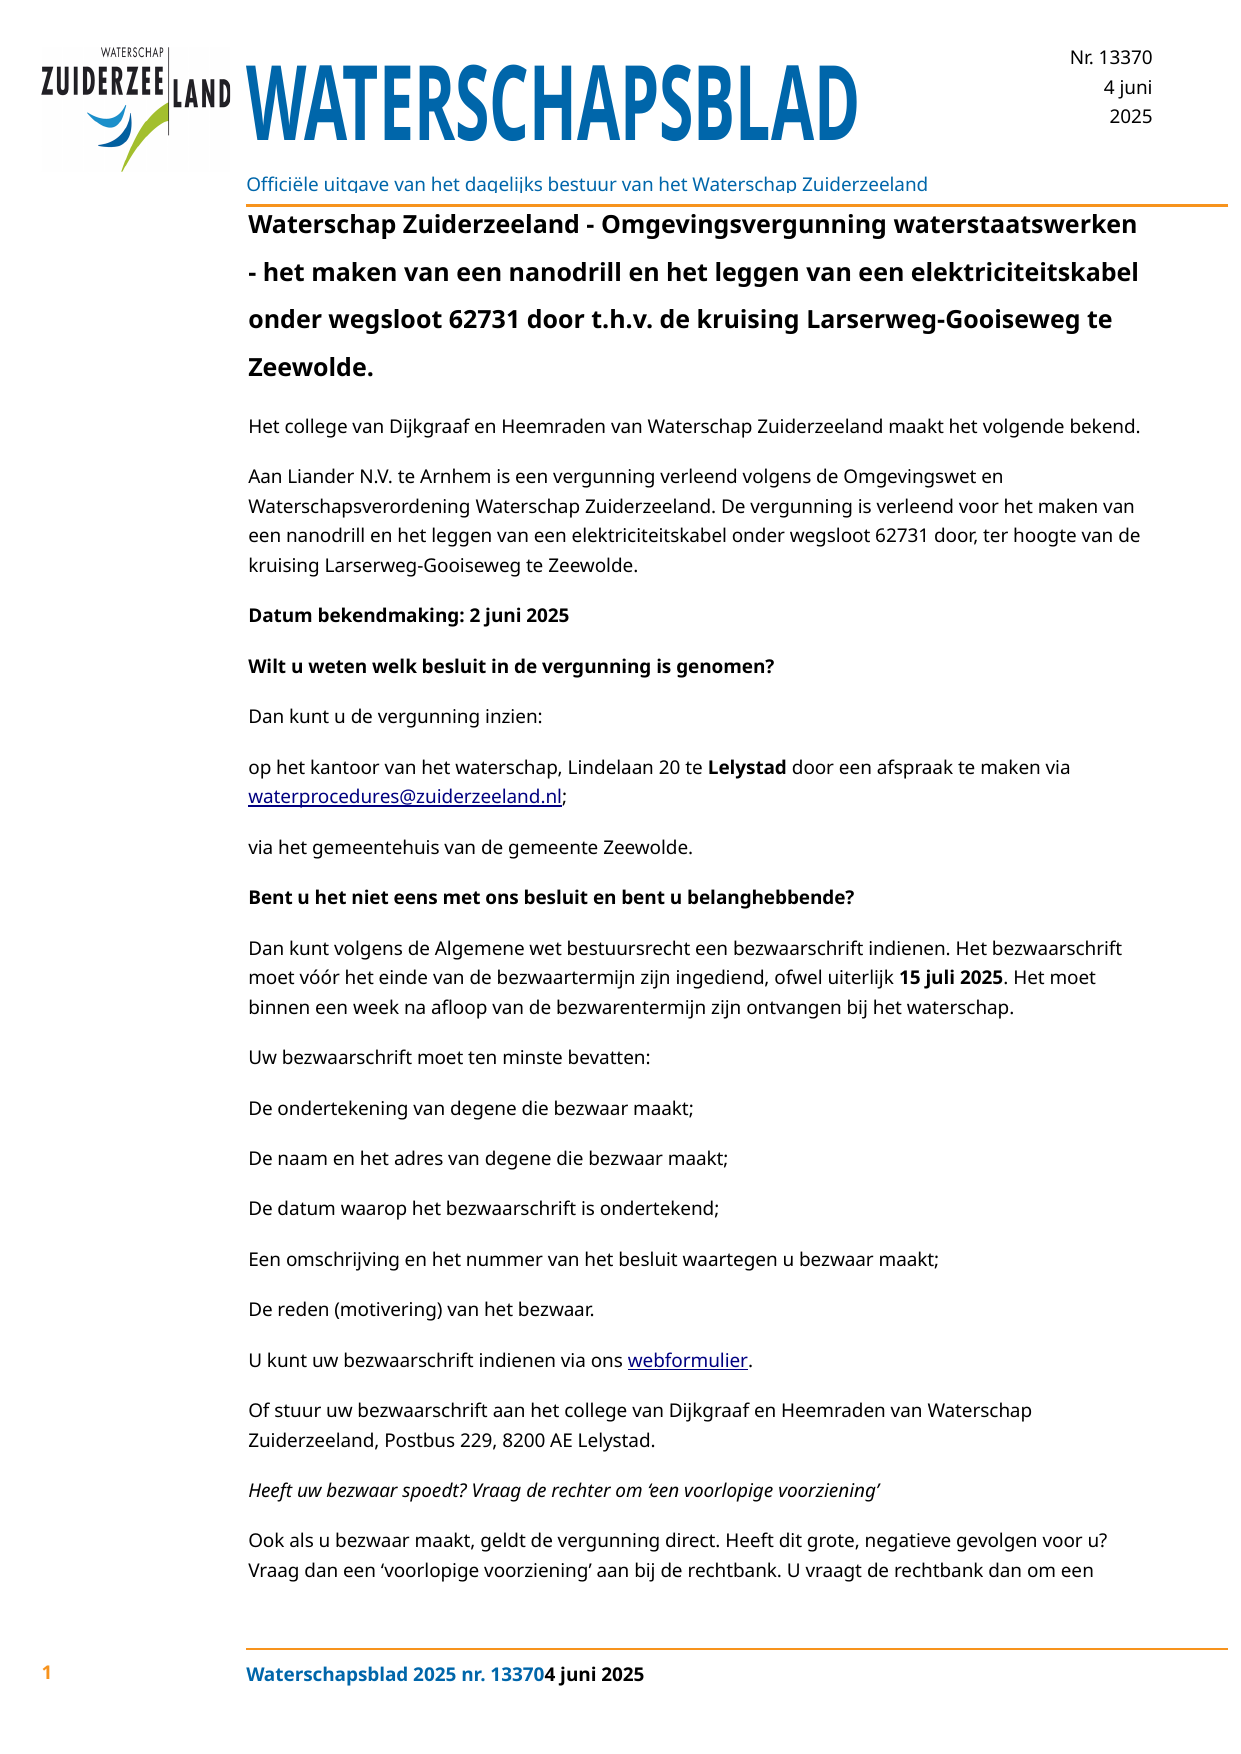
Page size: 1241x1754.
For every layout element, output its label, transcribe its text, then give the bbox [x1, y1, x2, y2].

text Een omschrijving en het nummer van het besluit waartegen u bezwaar maakt; [248, 1246, 1152, 1272]
text Het college van Dijkgraaf en Heemraden van Waterschap Zuiderzeeland maakt het volgende bekend. [248, 413, 1152, 439]
picture [41, 47, 231, 172]
text Ook als u bezwaar maakt, geldt de vergunning direct. Heeft dit grote, negatieve gevolgen voor u? Vraag dan een ‘voorlopige voorziening’ aan bij de rechtbank. U vraagt de rechtbank dan om een [248, 1528, 1152, 1583]
text Of stuur uw bezwaarschrift aan het college van Dijkgraaf en Heemraden van Waterschap Zuiderzeeland, Postbus 229, 8200 AE Lelystad. [248, 1397, 1152, 1453]
text De reden (motivering) van het bezwaar. [248, 1296, 1152, 1322]
text Waterschap Zuiderzeeland - Omgevingsvergunning waterstaatswerken - het maken van een nanodrill en het leggen van een elektriciteitskabel onder wegsloot 62731 door t.h.v. de kruising Larserweg-Gooiseweg te Zeewolde. [248, 207, 1152, 384]
text De naam en het adres van degene die bezwaar maakt; [248, 1145, 1152, 1171]
text Wilt u weten welk besluit in de vergunning is genomen? [248, 653, 1152, 679]
text De ondertekening van degene die bezwaar maakt; [248, 1095, 1152, 1121]
text Aan Liander N.V. te Arnhem is een vergunning verleend volgens de Omgevingswet en Waterschapsverordening Waterschap Zuiderzeeland. De vergunning is verleend voor het maken van een nanodrill en het leggen van een elektriciteitskabel onder wegsloot 62731 door, ter hoogte van de kruising Larserweg-Gooiseweg te Zeewolde. [248, 463, 1152, 578]
text Dan kunt volgens de Algemene wet bestuursrecht een bezwaarschrift indienen. Het bezwaarschrift moet vóór het einde van de bezwaartermijn zijn ingediend, ofwel uiterlijk 15 juli 2025. Het moet binnen een week na afloop van de bezwarentermijn zijn ontvangen bij het waterschap. [248, 935, 1152, 1020]
text Dan kunt u de vergunning inzien: [248, 703, 1152, 729]
text Datum bekendmaking: 2 juni 2025 [248, 603, 1152, 628]
text Uw bezwaarschrift moet ten minste bevatten: [248, 1044, 1152, 1070]
text Bent u het niet eens met ons besluit en bent u belanghebbende? [248, 884, 1152, 910]
text Heeft uw bezwaar spoedt? Vraag de rechter om ‘een voorlopige voorziening’ [248, 1477, 1152, 1503]
text via het gemeentehuis van de gemeente Zeewolde. [248, 834, 1152, 860]
text De datum waarop het bezwaarschrift is ondertekend; [248, 1196, 1152, 1221]
text U kunt uw bezwaarschrift indienen via ons webformulier. [248, 1347, 1152, 1373]
text op het kantoor van het waterschap, Lindelaan 20 te Lelystad door een afspraak te maken via waterprocedures@zuiderzeeland.nl; [248, 754, 1152, 809]
